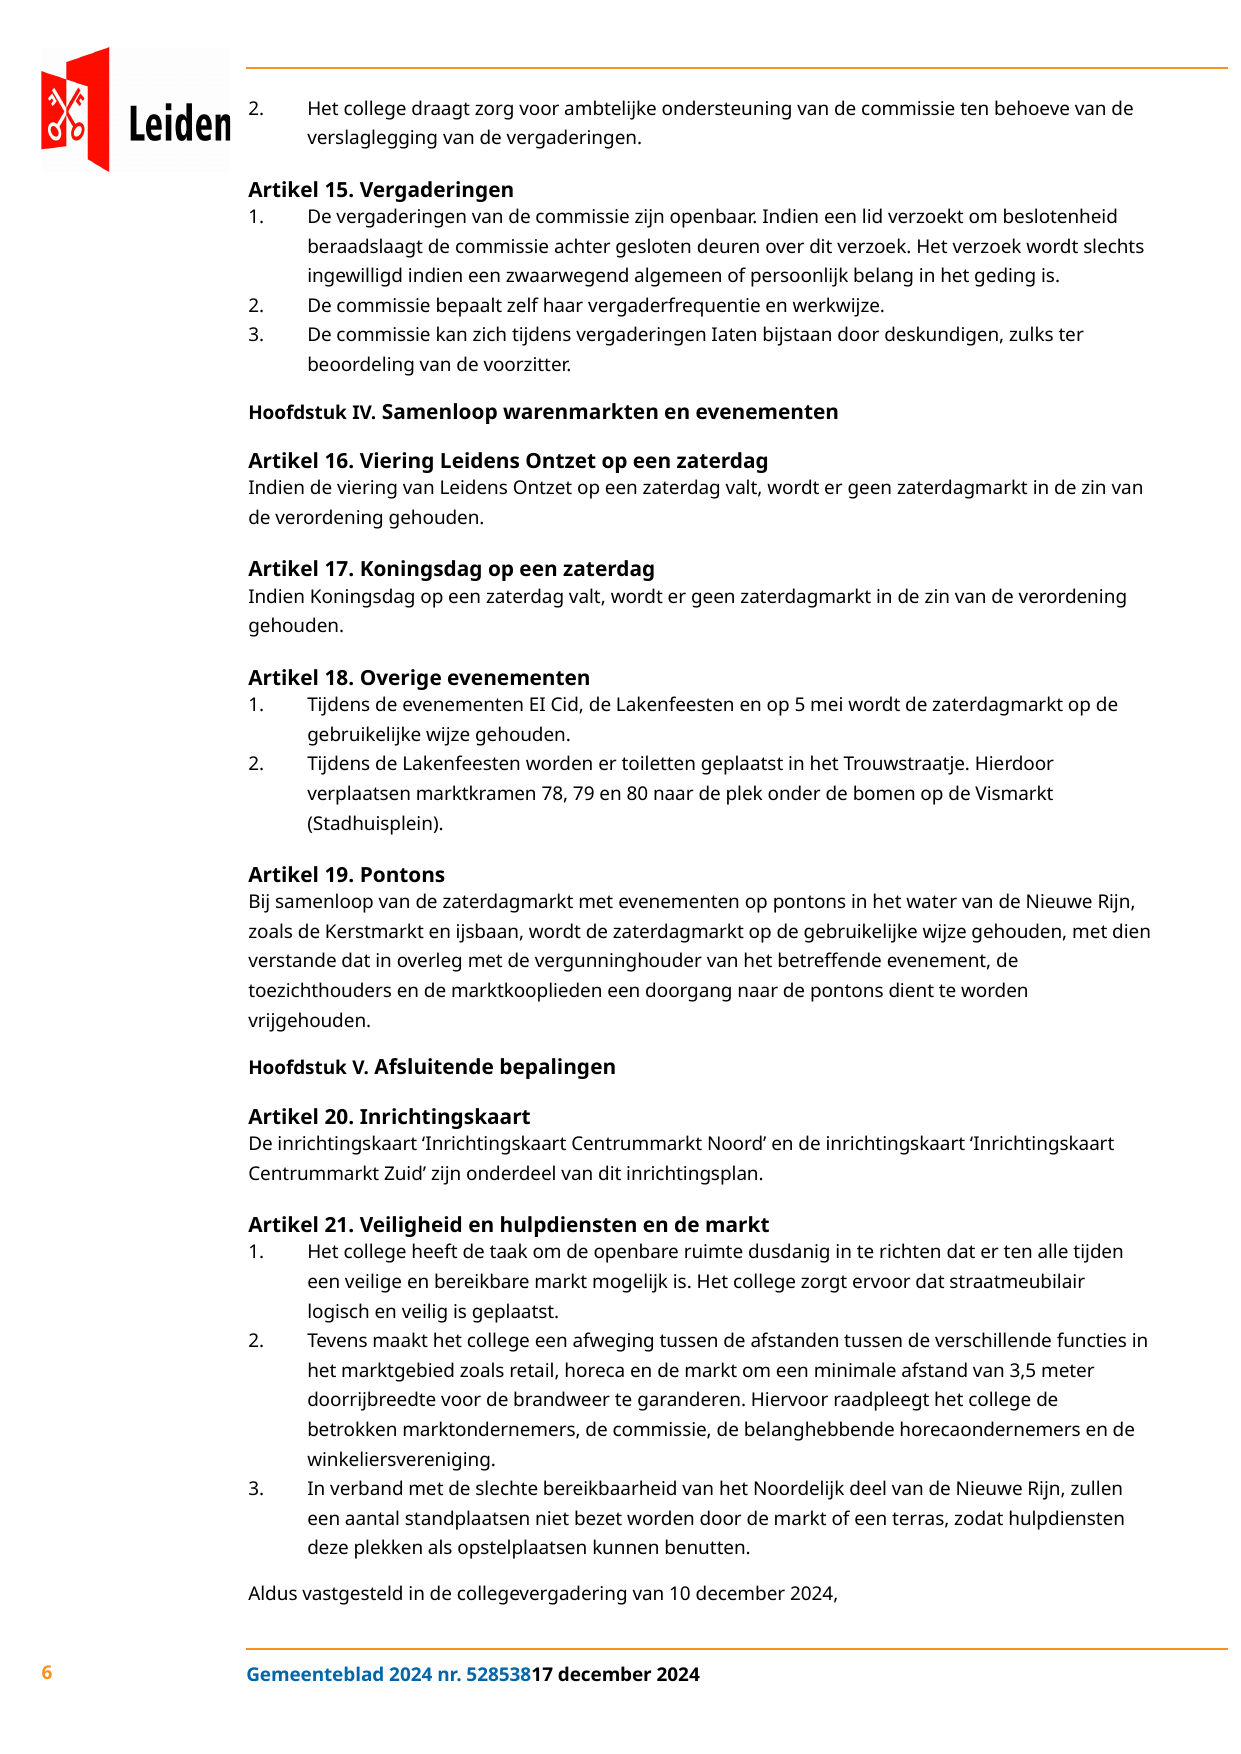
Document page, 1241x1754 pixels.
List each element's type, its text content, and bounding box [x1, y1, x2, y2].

text Artikel 15. Vergaderingen [248, 175, 1152, 203]
list Tijdens de evenementen EI Cid, de Lakenfeesten en op 5 mei wordt de zaterdagmarkt op de gebruikelijke wijze gehouden. [248, 691, 1152, 747]
list Tijdens de Lakenfeesten worden er toiletten geplaatst in het Trouwstraatje. Hierdoor verplaatsen marktkramen 78, 79 en 80 naar de plek onder de bomen op de Vismarkt (Stadhuisplein). [248, 751, 1152, 835]
text Indien Koningsdag op een zaterdag valt, wordt er geen zaterdagmarkt in de zin van de verordening gehouden. [248, 583, 1152, 638]
text Artikel 16. Viering Leidens Ontzet op een zaterdag [248, 446, 1152, 474]
list De commissie kan zich tijdens vergaderingen Iaten bijstaan door deskundigen, zulks ter beoordeling van de voorzitter. [248, 322, 1152, 377]
text Hoofdstuk V. Afsluitende bepalingen [248, 1052, 1152, 1081]
text De inrichtingskaart ‘Inrichtingskaart Centrummarkt Noord’ en de inrichtingskaart ‘Inrichtingskaart Centrummarkt Zuid’ zijn onderdeel van dit inrichtingsplan. [248, 1130, 1152, 1186]
list De commissie bepaalt zelf haar vergaderfrequentie en werkwijze. [248, 292, 1152, 318]
list De vergaderingen van de commissie zijn openbaar. Indien een lid verzoekt om beslotenheid beraadslaagt de commissie achter gesloten deuren over dit verzoek. Het verzoek wordt slechts ingewilligd indien een zwaarwegend algemeen of persoonlijk belang in het geding is. [248, 203, 1152, 288]
text Artikel 19. Pontons [248, 860, 1152, 888]
list Het college heeft de taak om de openbare ruimte dusdanig in te richten dat er ten alle tijden een veilige en bereikbare markt mogelijk is. Het college zorgt ervoor dat straatmeubilair logisch en veilig is geplaatst. [248, 1239, 1152, 1323]
text Artikel 20. Inrichtingskaart [248, 1102, 1152, 1130]
text Artikel 18. Overige evenementen [248, 663, 1152, 691]
text Aldus vastgesteld in de collegevergadering van 10 december 2024, [248, 1580, 1152, 1606]
text Artikel 21. Veiligheid en hulpdiensten en de markt [248, 1210, 1152, 1239]
text Artikel 17. Koningsdag op een zaterdag [248, 554, 1152, 583]
text Bij samenloop van de zaterdagmarkt met evenementen op pontons in het water van de Nieuwe Rijn, zoals de Kerstmarkt en ijsbaan, wordt de zaterdagmarkt op de gebruikelijke wijze gehouden, met dien verstande dat in overleg met de vergunninghouder van het betreffende evenement, de toezichthouders en de marktkooplieden een doorgang naar de pontons dient te worden vrijgehouden. [248, 888, 1152, 1033]
list Het college draagt zorg voor ambtelijke ondersteuning van de commissie ten behoeve van de verslaglegging van de vergaderingen. [248, 95, 1152, 150]
list In verband met de slechte bereikbaarheid van het Noordelijk deel van de Nieuwe Rijn, zullen een aantal standplaatsen niet bezet worden door de markt of een terras, zodat hulpdiensten deze plekken als opstelplaatsen kunnen benutten. [248, 1475, 1152, 1560]
text Indien de viering van Leidens Ontzet op een zaterdag valt, wordt er geen zaterdagmarkt in de zin van de verordening gehouden. [248, 474, 1152, 530]
list Tevens maakt het college een afweging tussen de afstanden tussen de verschillende functies in het marktgebied zoals retail, horeca en de markt om een minimale afstand van 3,5 meter doorrijbreedte voor de brandweer te garanderen. Hiervoor raadpleegt het college de betrokken marktondernemers, de commissie, de belanghebbende horecaondernemers en de winkeliersvereniging. [248, 1327, 1152, 1471]
picture [41, 47, 231, 172]
text Hoofdstuk IV. Samenloop warenmarkten en evenementen [248, 397, 1152, 425]
